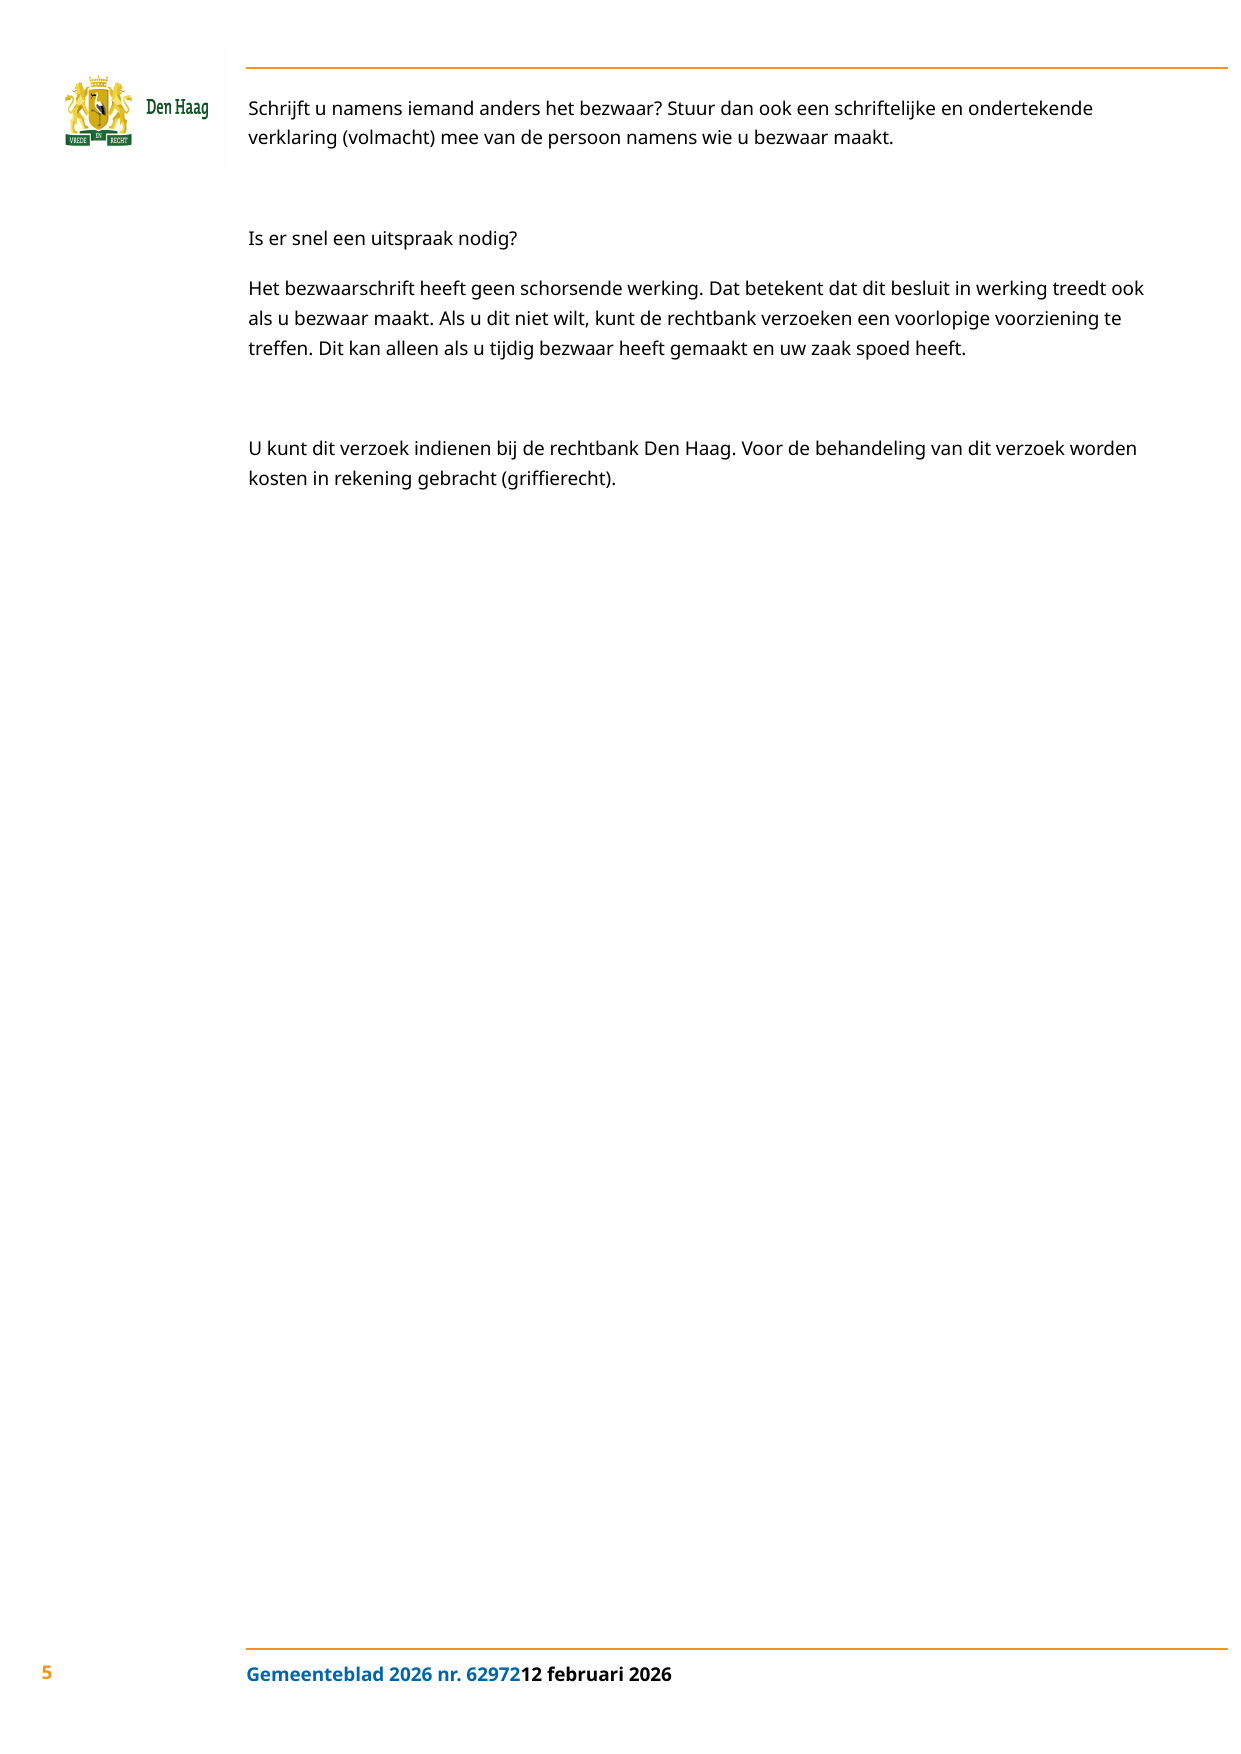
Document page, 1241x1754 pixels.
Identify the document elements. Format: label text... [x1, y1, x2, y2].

text Schrijft u namens iemand anders het bezwaar? Stuur dan ook een schriftelijke en ondertekende verklaring (volmacht) mee van de persoon namens wie u bezwaar maakt. [248, 95, 1152, 150]
text Is er snel een uitspraak nodig? [248, 225, 1152, 251]
text Het bezwaarschrift heeft geen schorsende werking. Dat betekent dat dit besluit in werking treedt ook als u bezwaar maakt. Als u dit niet wilt, kunt de rechtbank verzoeken een voorlopige voorziening te treffen. Dit kan alleen als u tijdig bezwaar heeft gemaakt en uw zaak spoed heeft. [248, 276, 1152, 361]
picture [41, 47, 231, 172]
text U kunt dit verzoek indienen bij de rechtbank Den Haag. Voor de behandeling van dit verzoek worden kosten in rekening gebracht (griffierecht). [248, 436, 1152, 491]
